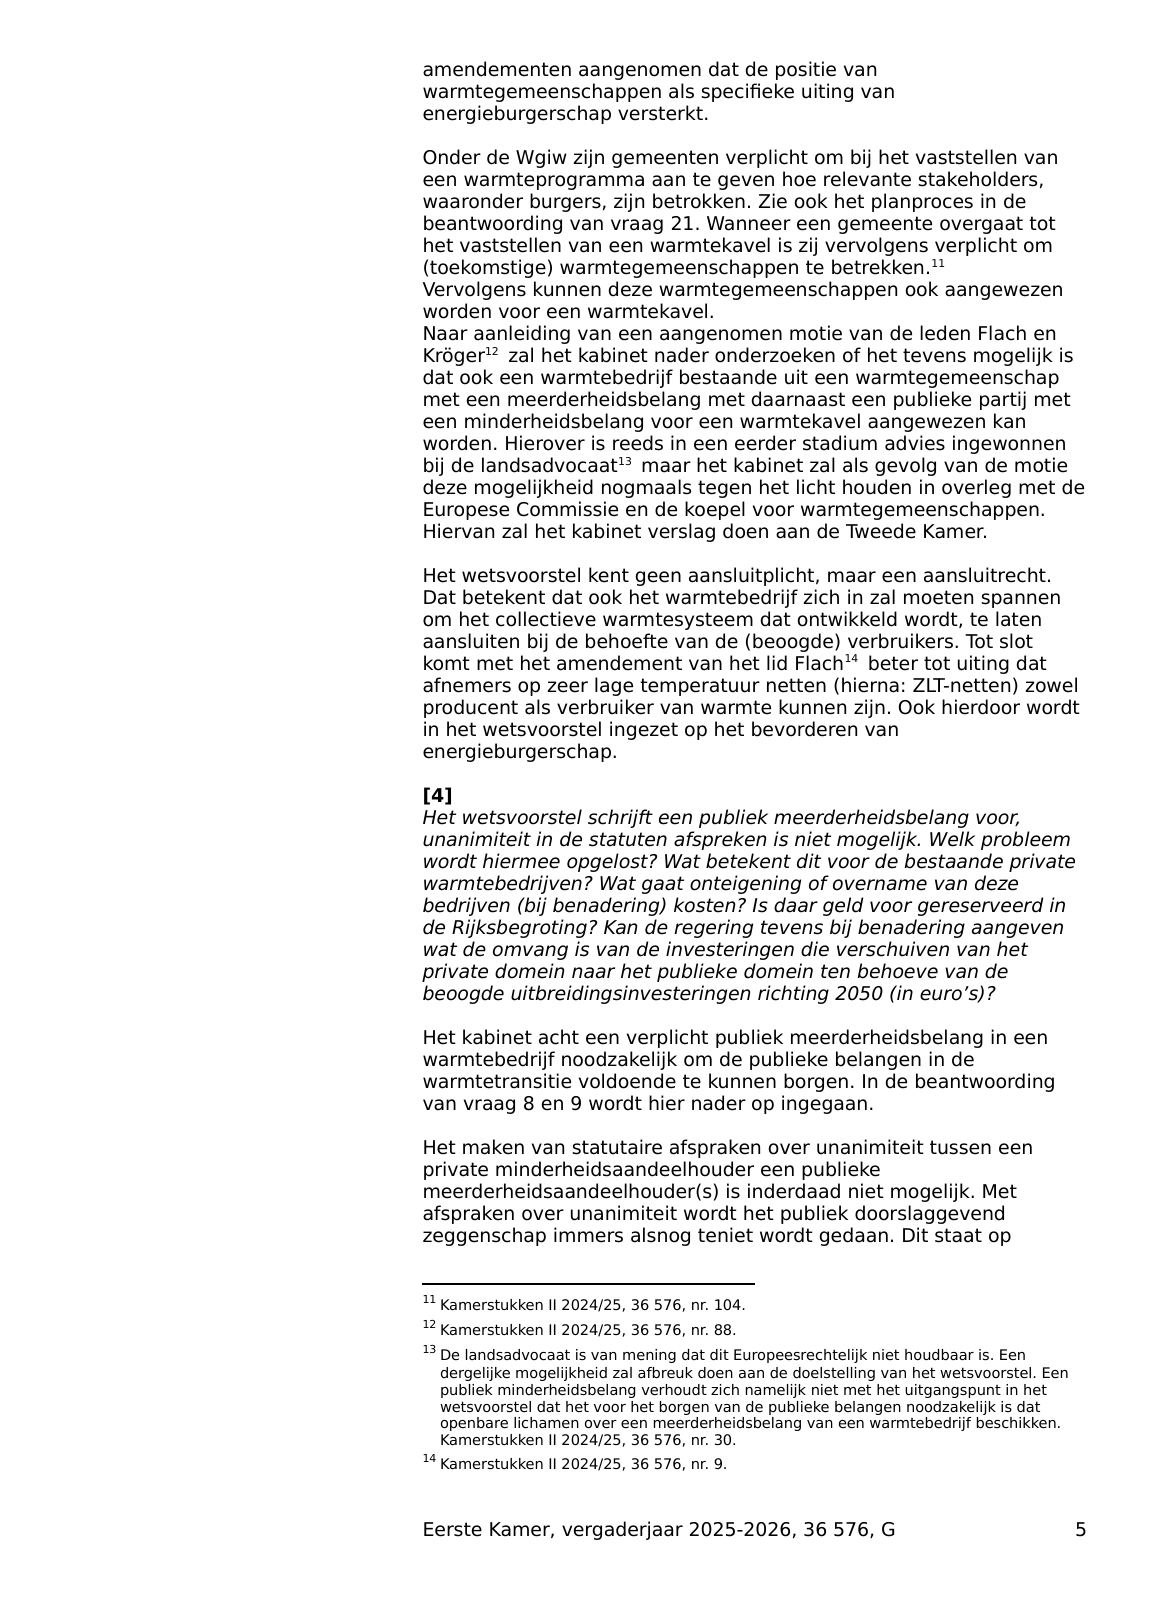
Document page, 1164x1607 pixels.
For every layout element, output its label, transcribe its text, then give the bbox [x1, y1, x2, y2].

text Het wetsvoorstel schrijft een publiek meerderheidsbelang voor, unanimiteit in de statuten afspreken is niet mogelijk. Welk probleem wordt hiermee opgelost? Wat betekent dit voor de bestaande private warmtebedrijven? Wat gaat onteigening of overname van deze bedrijven (bij benadering) kosten? Is daar geld voor gereserveerd in de Rijksbegroting? Kan de regering tevens bij benadering aangeven wat de omvang is van de investeringen die verschuiven van het private domein naar het publieke domein ten behoeve van de beoogde uitbreidingsinvesteringen richting 2050 (in euro’s)? [422, 807, 1087, 1005]
text [4] [422, 785, 1087, 807]
text Kamerstukken II 2024/25, 36 576, nr. 88. [422, 1318, 1087, 1340]
text De landsadvocaat is van mening dat dit Europeesrechtelijk niet houdbaar is. Een dergelijke mogelijkheid zal afbreuk doen aan de doelstelling van het wetsvoorstel. Een publiek minderheidsbelang verhoudt zich namelijk niet met het uitgangspunt in het wetsvoorstel dat het voor het borgen van de publieke belangen noodzakelijk is dat openbare lichamen over een meerderheidsbelang van een warmtebedrijf beschikken. Kamerstukken II 2024/25, 36 576, nr. 30. [422, 1343, 1087, 1449]
text Het maken van statutaire afspraken over unanimiteit tussen een private minderheidsaandeelhouder een publieke meerderheidsaandeelhouder(s) is inderdaad niet mogelijk. Met afspraken over unanimiteit wordt het publiek doorslaggevend zeggenschap immers alsnog teniet wordt gedaan. Dit staat op [422, 1137, 1087, 1247]
text Het wetsvoorstel kent geen aansluitplicht, maar een aansluitrecht. Dat betekent dat ook het warmtebedrijf zich in zal moeten spannen om het collectieve warmtesysteem dat ontwikkeld wordt, te laten aansluiten bij de behoefte van de (beoogde) verbruikers. Tot slot komt met het amendement van het lid Flach beter tot uiting dat afnemers op zeer lage temperatuur netten (hierna: ZLT-netten) zowel producent als verbruiker van warmte kunnen zijn. Ook hierdoor wordt in het wetsvoorstel ingezet op het bevorderen van energieburgerschap. [422, 565, 1087, 763]
text Vervolgens kunnen deze warmtegemeenschappen ook aangewezen worden voor een warmtekavel. [422, 279, 1087, 323]
text Het kabinet acht een verplicht publiek meerderheidsbelang in een warmtebedrijf noodzakelijk om de publieke belangen in de warmtetransitie voldoende te kunnen borgen. In de beantwoording van vraag 8 en 9 wordt hier nader op ingegaan. [422, 1027, 1087, 1115]
text Naar aanleiding van een aangenomen motie van de leden Flach en Kröger zal het kabinet nader onderzoeken of het tevens mogelijk is dat ook een warmtebedrijf bestaande uit een warmtegemeenschap met een meerderheidsbelang met daarnaast een publieke partij met een minderheidsbelang voor een warmtekavel aangewezen kan worden. Hierover is reeds in een eerder stadium advies ingewonnen bij de landsadvocaat maar het kabinet zal als gevolg van de motie deze mogelijkheid nogmaals tegen het licht houden in overleg met de Europese Commissie en de koepel voor warmtegemeenschappen. Hiervan zal het kabinet verslag doen aan de Tweede Kamer. [422, 323, 1087, 543]
text Kamerstukken II 2024/25, 36 576, nr. 9. [422, 1452, 1087, 1474]
text Kamerstukken II 2024/25, 36 576, nr. 104. [422, 1293, 1087, 1315]
text Onder de Wgiw zijn gemeenten verplicht om bij het vaststellen van een warmteprogramma aan te geven hoe relevante stakeholders, waaronder burgers, zijn betrokken. Zie ook het planproces in de beantwoording van vraag 21. Wanneer een gemeente overgaat tot het vaststellen van een warmtekavel is zij vervolgens verplicht om (toekomstige) warmtegemeenschappen te betrekken. [422, 147, 1087, 279]
text amendementen aangenomen dat de positie van warmtegemeenschappen als specifieke uiting van energieburgerschap versterkt. [422, 59, 1087, 125]
